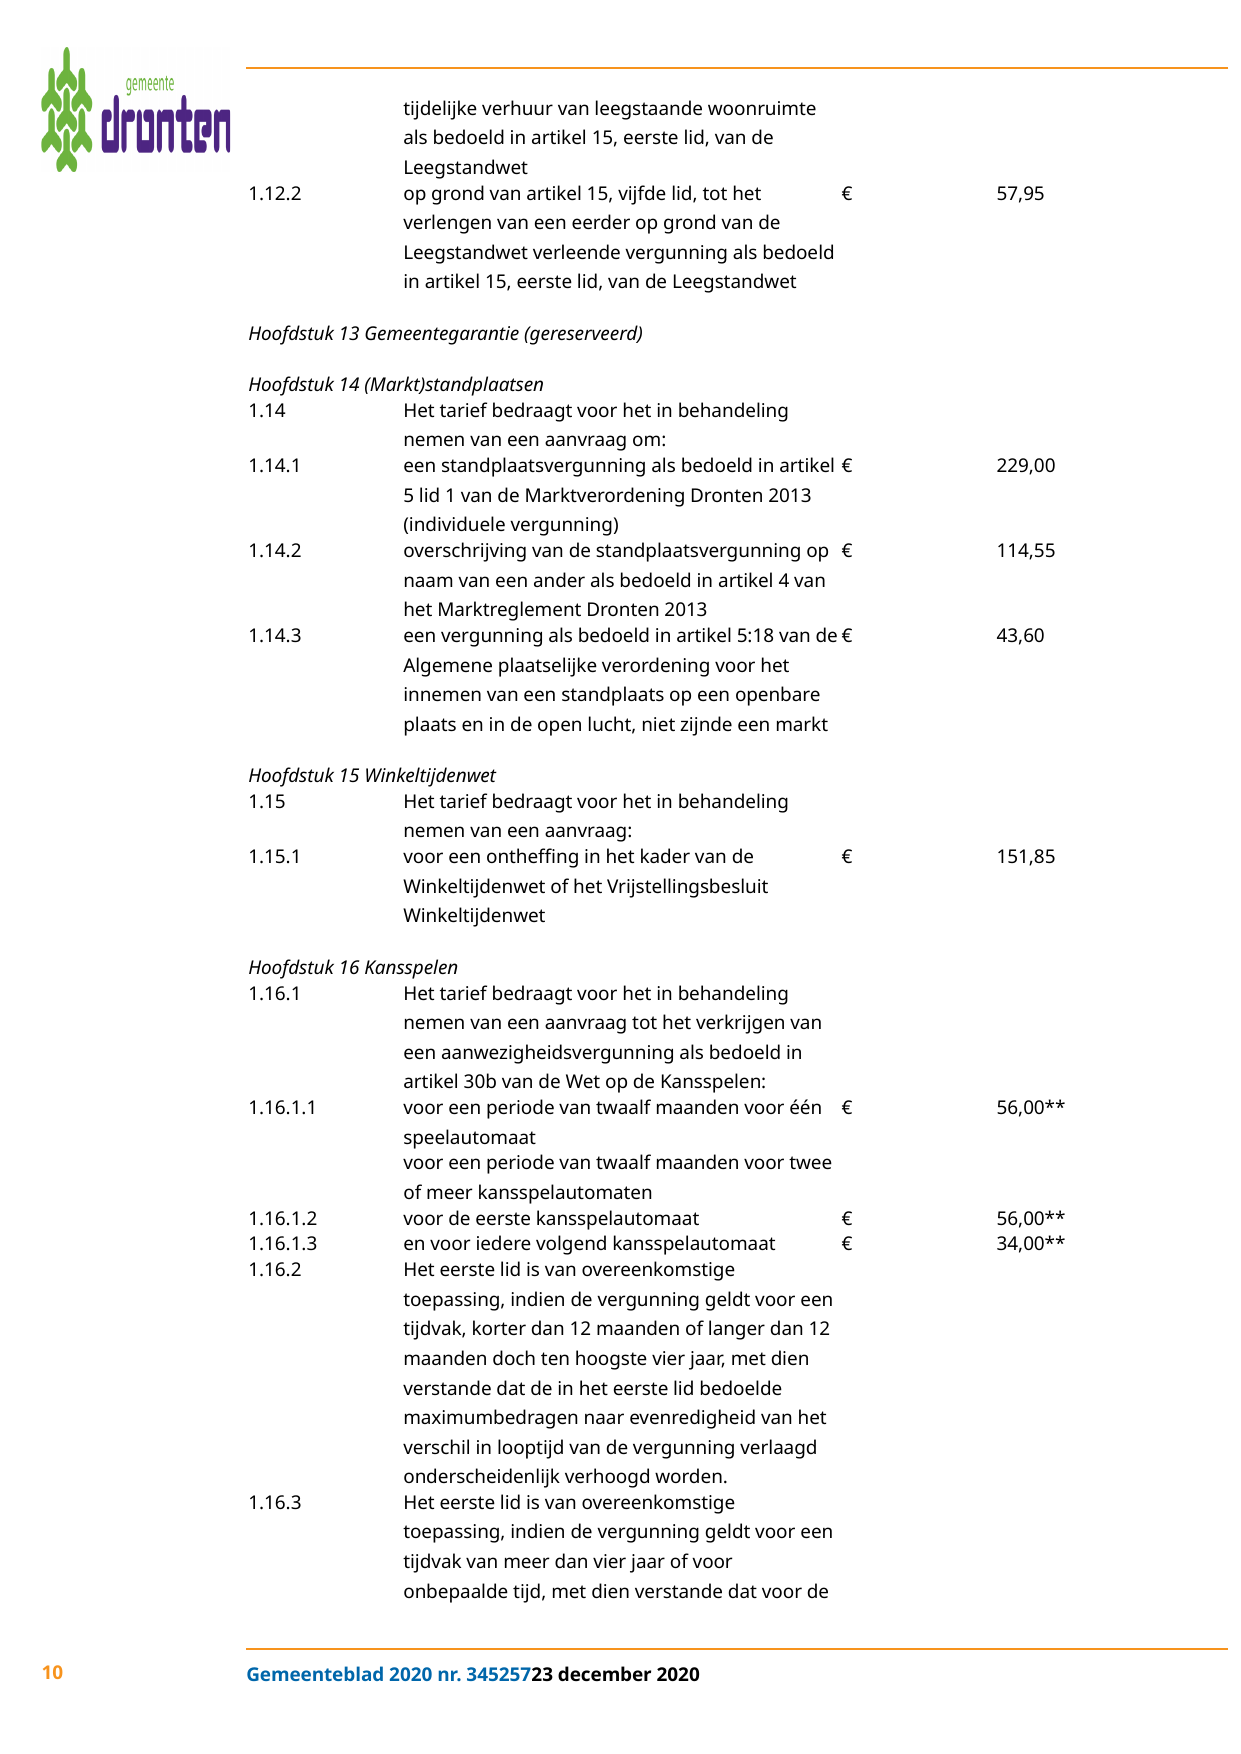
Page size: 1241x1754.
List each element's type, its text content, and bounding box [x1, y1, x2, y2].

table_cell 1.14 [248, 397, 403, 452]
table_cell [996, 980, 1152, 1094]
table_cell [248, 928, 1152, 954]
table_cell 56,00** [996, 1094, 1152, 1149]
table_cell € [841, 1094, 996, 1149]
table_cell 1.15 [248, 788, 403, 843]
table_cell Het eerste lid is van overeenkomstige toepassing, indien de vergunning geldt voor een tijdvak van meer dan vier jaar of voor onbepaalde tijd, met dien verstande dat voor de [403, 1489, 841, 1604]
table_cell een standplaatsvergunning als bedoeld in artikel 5 lid 1 van de Marktverordening Dronten 2013 (individuele vergunning) [403, 453, 841, 537]
table_cell [996, 788, 1152, 843]
table_cell 1.15.1 [248, 844, 403, 928]
table_cell [841, 397, 996, 452]
table_cell [248, 294, 1152, 320]
table_cell Het eerste lid is van overeenkomstige toepassing, indien de vergunning geldt voor een tijdvak, korter dan 12 maanden of langer dan 12 maanden doch ten hoogste vier jaar, met dien verstande dat de in het eerste lid bedoelde maximumbedragen naar evenredigheid van het verschil in looptijd van de vergunning verlaagd onderscheidenlijk verhoogd worden. [403, 1256, 841, 1489]
table_cell Het tarief bedraagt voor het in behandeling nemen van een aanvraag: [403, 788, 841, 843]
table_cell 1.14.1 [248, 453, 403, 537]
table_cell 229,00 [996, 453, 1152, 537]
table_cell [996, 397, 1152, 452]
table_cell een vergunning als bedoeld in artikel 5:18 van de Algemene plaatselijke verordening voor het innemen van een standplaats op een openbare plaats en in de open lucht, niet zijnde een markt [403, 622, 841, 737]
table_cell voor een periode van twaalf maanden voor twee of meer kansspelautomaten [403, 1150, 841, 1205]
table_cell 1.16.2 [248, 1256, 403, 1489]
table_cell 114,55 [996, 537, 1152, 622]
table_cell Hoofdstuk 13 Gemeentegarantie (gereserveerd) [248, 320, 1152, 346]
table_cell € [841, 180, 996, 294]
picture [41, 47, 231, 172]
table_cell [996, 1150, 1152, 1205]
table_cell [248, 1150, 403, 1205]
table_cell [996, 1256, 1152, 1489]
table_cell [248, 95, 403, 180]
table_cell [996, 1489, 1152, 1604]
table_cell overschrijving van de standplaatsvergunning op naam van een ander als bedoeld in artikel 4 van het Marktreglement Dronten 2013 [403, 537, 841, 622]
table_cell 1.16.1 [248, 980, 403, 1094]
table_cell [248, 737, 1152, 762]
table_cell € [841, 622, 996, 737]
table_cell [841, 1150, 996, 1205]
table_cell [841, 980, 996, 1094]
table_cell 1.16.3 [248, 1489, 403, 1604]
table_cell 151,85 [996, 844, 1152, 928]
table_cell 56,00** [996, 1205, 1152, 1231]
table_cell € [841, 537, 996, 622]
table_cell 1.16.1.1 [248, 1094, 403, 1149]
table_cell Het tarief bedraagt voor het in behandeling nemen van een aanvraag om: [403, 397, 841, 452]
table_cell [841, 1256, 996, 1489]
table_cell Hoofdstuk 16 Kansspelen [248, 954, 1152, 980]
table_cell [841, 95, 996, 180]
table_cell 1.14.2 [248, 537, 403, 622]
table_cell voor de eerste kansspelautomaat [403, 1205, 841, 1231]
table_cell voor een periode van twaalf maanden voor één speelautomaat [403, 1094, 841, 1149]
table_cell 43,60 [996, 622, 1152, 737]
table_cell Hoofdstuk 15 Winkeltijdenwet [248, 763, 1152, 788]
table_cell voor een ontheffing in het kader van de Winkeltijdenwet of het Vrijstellingsbesluit Winkeltijdenwet [403, 844, 841, 928]
table_cell [841, 788, 996, 843]
table_cell [248, 346, 1152, 371]
table_cell 1.12.2 [248, 180, 403, 294]
table_cell € [841, 844, 996, 928]
table_cell Hoofdstuk 14 (Markt)standplaatsen [248, 371, 1152, 397]
table_cell € [841, 1231, 996, 1256]
table_cell 1.14.3 [248, 622, 403, 737]
table_cell Het tarief bedraagt voor het in behandeling nemen van een aanvraag tot het verkrijgen van een aanwezigheidsvergunning als bedoeld in artikel 30b van de Wet op de Kansspelen: [403, 980, 841, 1094]
table_cell tijdelijke verhuur van leegstaande woonruimte als bedoeld in artikel 15, eerste lid, van de Leegstandwet [403, 95, 841, 180]
table_cell en voor iedere volgend kansspelautomaat [403, 1231, 841, 1256]
table_cell 1.16.1.2 [248, 1205, 403, 1231]
table_cell € [841, 1205, 996, 1231]
table_cell € [841, 453, 996, 537]
table_cell 57,95 [996, 180, 1152, 294]
table_cell [996, 95, 1152, 180]
table_cell op grond van artikel 15, vijfde lid, tot het verlengen van een eerder op grond van de Leegstandwet verleende vergunning als bedoeld in artikel 15, eerste lid, van de Leegstandwet [403, 180, 841, 294]
table_cell [841, 1489, 996, 1604]
table_cell 1.16.1.3 [248, 1231, 403, 1256]
table_cell 34,00** [996, 1231, 1152, 1256]
